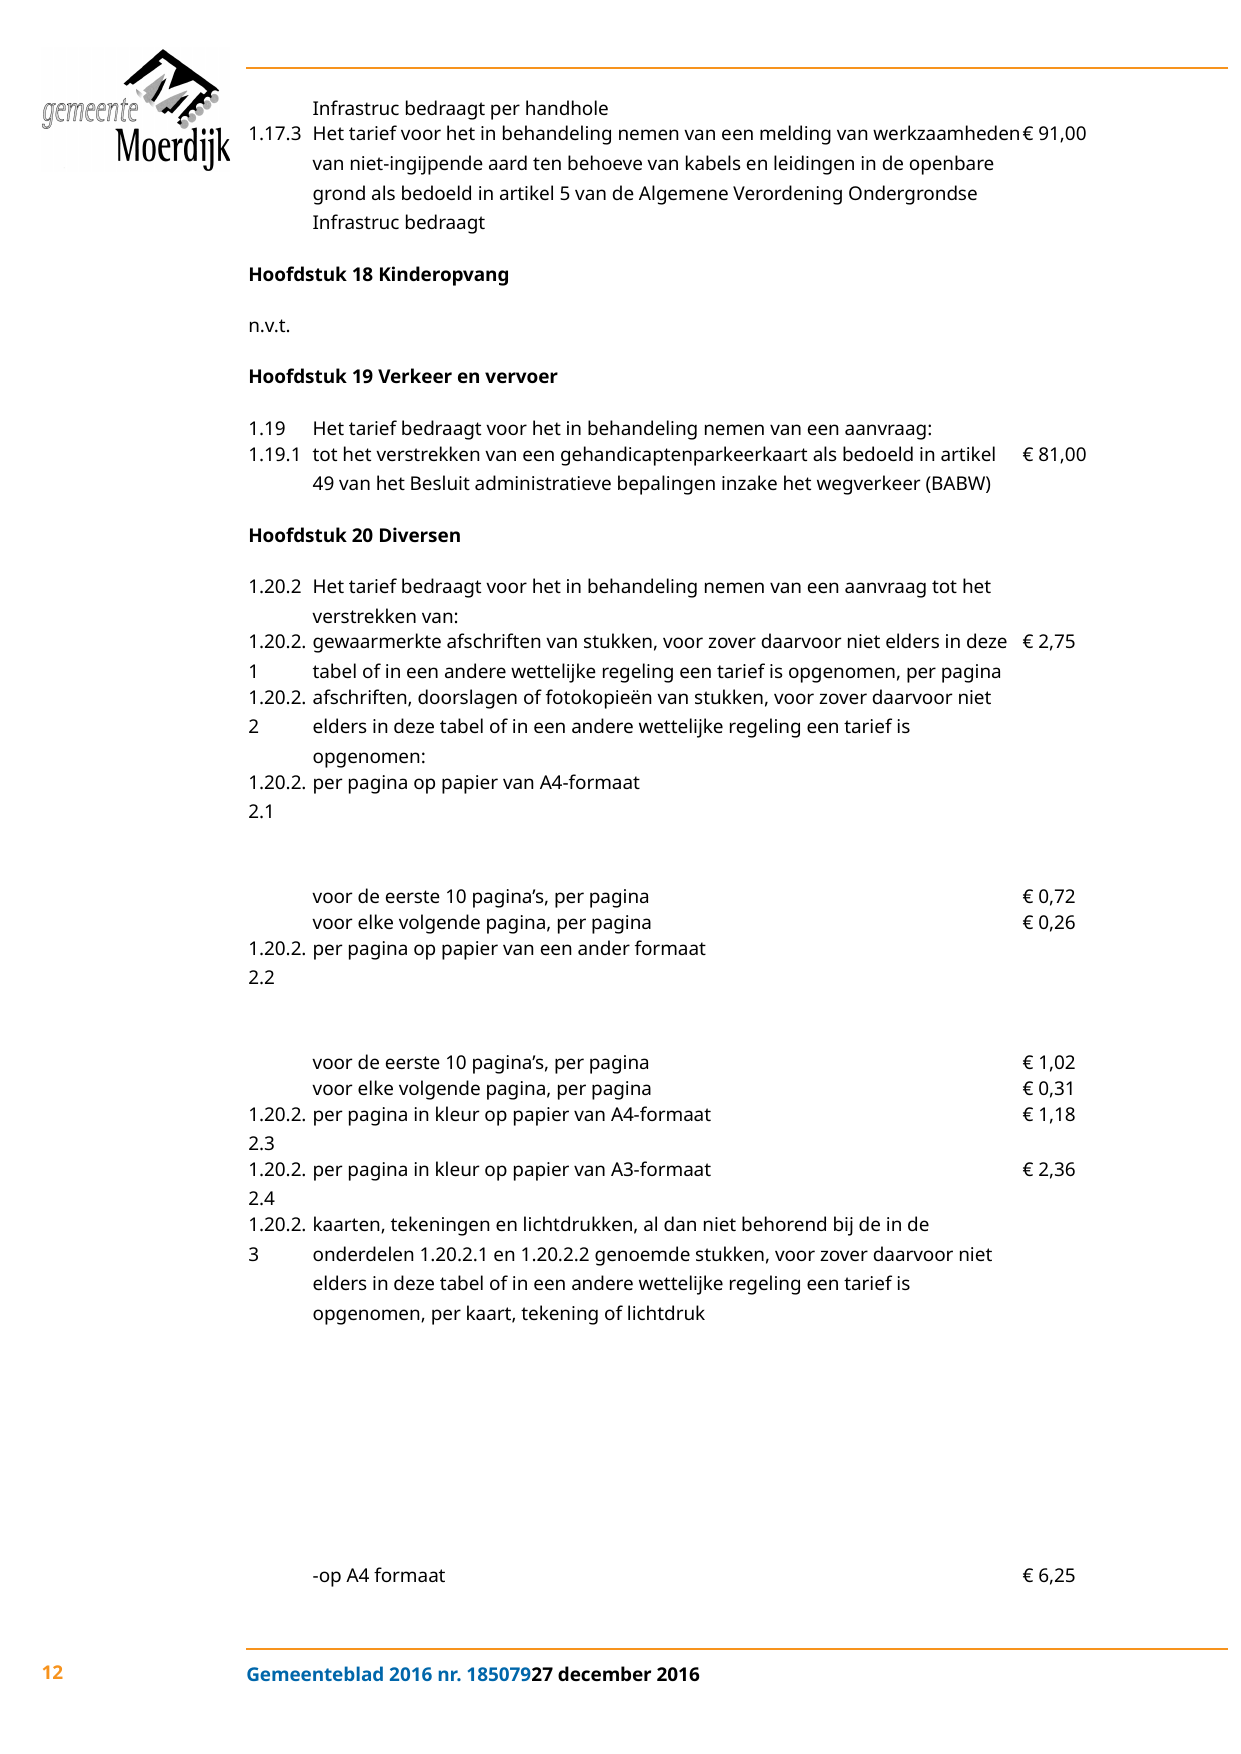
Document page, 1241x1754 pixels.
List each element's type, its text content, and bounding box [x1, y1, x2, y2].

table_cell 1.20.2.2.3 [248, 1101, 312, 1156]
table_cell 1.19.1 [248, 441, 312, 496]
table_cell Het tarief voor het in behandeling nemen van een melding van werkzaamheden van niet-ingijpende aard ten behoeve van kabels en leidingen in de openbare grond als bedoeld in artikel 5 van de Algemene Verordening Ondergrondse Infrastruc bedraagt [313, 121, 1022, 235]
table_cell € 0,31 [1023, 1075, 1152, 1101]
table_cell [248, 235, 1152, 261]
table_cell per pagina op papier van A4-formaat [313, 769, 1022, 883]
table_cell [1023, 573, 1152, 629]
table_cell 1.20.2.3 [248, 1211, 312, 1562]
table_cell [248, 909, 312, 935]
table_cell [1023, 935, 1152, 1049]
table_cell n.v.t. [248, 312, 1152, 338]
table_cell 1.20.2 [248, 573, 312, 629]
picture [41, 47, 231, 172]
table_cell 1.17.3 [248, 121, 312, 235]
table_cell € 0,72 [1023, 883, 1152, 909]
table_cell gewaarmerkte afschriften van stukken, voor zover daarvoor niet elders in deze tabel of in een andere wettelijke regeling een tarief is opgenomen, per pagina [313, 629, 1022, 684]
table_cell € 2,75 [1023, 629, 1152, 684]
table_cell voor de eerste 10 pagina’s, per pagina [313, 883, 1022, 909]
table_cell [248, 883, 312, 909]
table_cell € 0,26 [1023, 909, 1152, 935]
table_cell Hoofdstuk 19 Verkeer en vervoer [248, 364, 1152, 389]
table_cell voor elke volgende pagina, per pagina [313, 1075, 1022, 1101]
table_cell [248, 338, 1152, 364]
table_cell [248, 1049, 312, 1075]
table_cell Het tarief bedraagt voor het in behandeling nemen van een aanvraag: [313, 415, 1022, 441]
table_cell [248, 389, 1152, 415]
table_cell Infrastruc bedraagt per handhole [313, 95, 1022, 121]
table_cell kaarten, tekeningen en lichtdrukken, al dan niet behorend bij de in de onderdelen 1.20.2.1 en 1.20.2.2 genoemde stukken, voor zover daarvoor niet elders in deze tabel of in een andere wettelijke regeling een tarief is opgenomen, per kaart, tekening of lichtdruk [313, 1211, 1022, 1562]
table_cell [1023, 1211, 1152, 1562]
table_cell [248, 1563, 312, 1588]
table_cell 1.20.2.1 [248, 629, 312, 684]
table_cell afschriften, doorslagen of fotokopieën van stukken, voor zover daarvoor niet elders in deze tabel of in een andere wettelijke regeling een tarief is opgenomen: [313, 684, 1022, 769]
table_cell 1.20.2.2.1 [248, 769, 312, 883]
table_cell 1.20.2.2.2 [248, 935, 312, 1049]
table_cell voor elke volgende pagina, per pagina [313, 909, 1022, 935]
table_cell [1023, 769, 1152, 883]
table_cell € 2,36 [1023, 1156, 1152, 1211]
table_cell [248, 548, 1152, 573]
table_cell Hoofdstuk 18 Kinderopvang [248, 261, 1152, 286]
table_cell € 91,00 [1023, 121, 1152, 235]
table_cell [1023, 95, 1152, 121]
table_cell [248, 496, 1152, 522]
table_cell [248, 1075, 312, 1101]
table_cell Het tarief bedraagt voor het in behandeling nemen van een aanvraag tot het verstrekken van: [313, 573, 1022, 629]
table_cell [248, 286, 1152, 312]
table_cell Hoofdstuk 20 Diversen [248, 522, 1152, 548]
table_cell [248, 95, 312, 121]
table_cell voor de eerste 10 pagina’s, per pagina [313, 1049, 1022, 1075]
table_cell 1.20.2.2 [248, 684, 312, 769]
table_cell € 1,02 [1023, 1049, 1152, 1075]
table_cell € 81,00 [1023, 441, 1152, 496]
table_cell 1.20.2.2.4 [248, 1156, 312, 1211]
table_cell tot het verstrekken van een gehandicaptenparkeerkaart als bedoeld in artikel 49 van het Besluit administratieve bepalingen inzake het wegverkeer (BABW) [313, 441, 1022, 496]
table_cell per pagina in kleur op papier van A4-formaat [313, 1101, 1022, 1156]
table_cell [1023, 415, 1152, 441]
table_cell € 1,18 [1023, 1101, 1152, 1156]
table_cell [1023, 684, 1152, 769]
table_cell € 6,25 [1023, 1563, 1152, 1588]
table_cell per pagina in kleur op papier van A3-formaat [313, 1156, 1022, 1211]
table_cell 1.19 [248, 415, 312, 441]
table_cell per pagina op papier van een ander formaat [313, 935, 1022, 1049]
table_cell -op A4 formaat [313, 1563, 1022, 1588]
